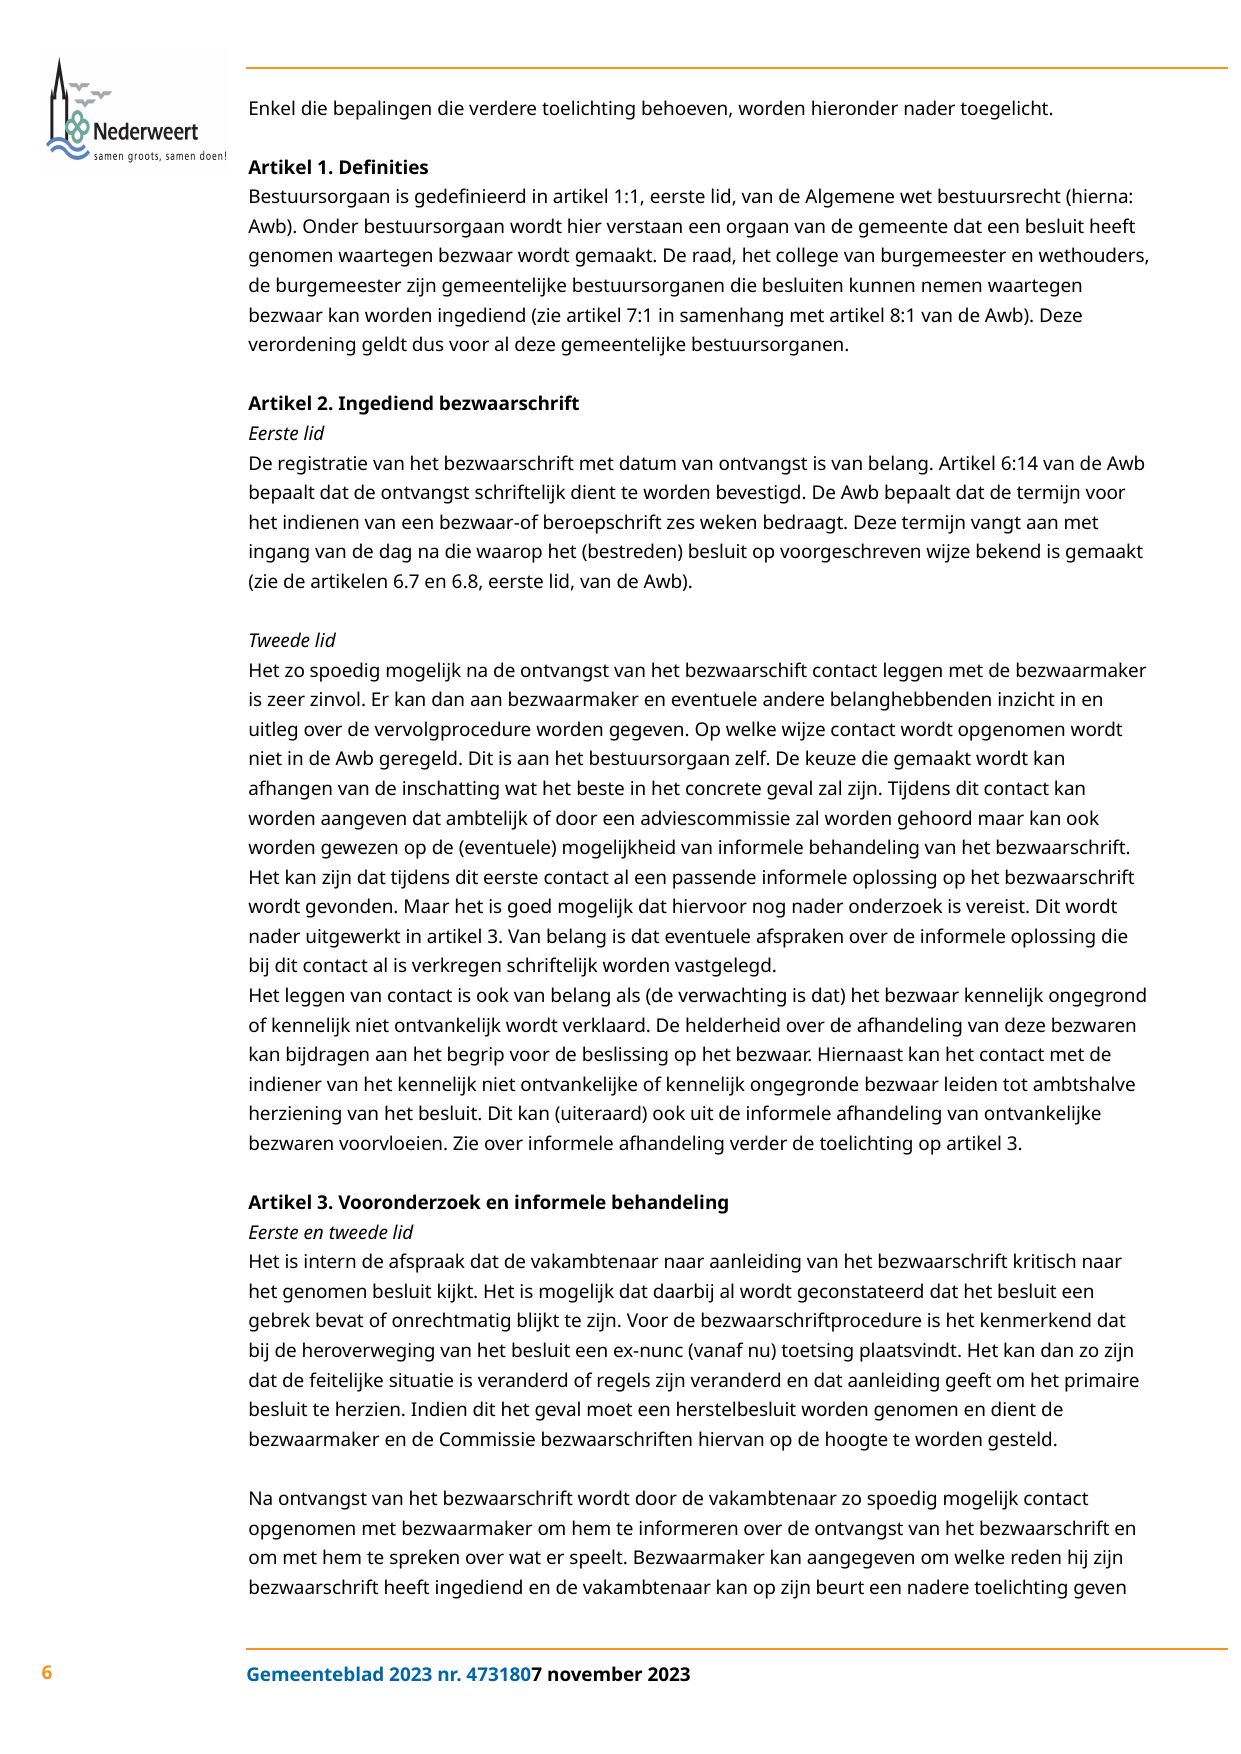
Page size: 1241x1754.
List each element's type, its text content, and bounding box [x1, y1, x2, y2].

text Tweede lid [248, 627, 1152, 653]
picture [41, 47, 231, 172]
text Na ontvangst van het bezwaarschrift wordt door de vakambtenaar zo spoedig mogelijk contact opgenomen met bezwaarmaker om hem te informeren over de ontvangst van het bezwaarschrift en om met hem te spreken over wat er speelt. Bezwaarmaker kan aangegeven om welke reden hij zijn bezwaarschrift heeft ingediend en de vakambtenaar kan op zijn beurt een nadere toelichting geven [248, 1485, 1152, 1600]
text Het is intern de afspraak dat de vakambtenaar naar aanleiding van het bezwaarschrift kritisch naar het genomen besluit kijkt. Het is mogelijk dat daarbij al wordt geconstateerd dat het besluit een gebrek bevat of onrechtmatig blijkt te zijn. Voor de bezwaarschriftprocedure is het kenmerkend dat bij de heroverweging van het besluit een ex-nunc (vanaf nu) toetsing plaatsvindt. Het kan dan zo zijn dat de feitelijke situatie is veranderd of regels zijn veranderd en dat aanleiding geeft om het primaire besluit te herzien. Indien dit het geval moet een herstelbesluit worden genomen en dient de bezwaarmaker en de Commissie bezwaarschriften hiervan op de hoogte te worden gesteld. [248, 1248, 1152, 1452]
text Het leggen van contact is ook van belang als (de verwachting is dat) het bezwaar kennelijk ongegrond of kennelijk niet ontvankelijk wordt verklaard. De helderheid over de afhandeling van deze bezwaren kan bijdragen aan het begrip voor de beslissing op het bezwaar. Hiernaast kan het contact met de indiener van het kennelijk niet ontvankelijke of kennelijk ongegronde bezwaar leiden tot ambtshalve herziening van het besluit. Dit kan (uiteraard) ook uit de informele afhandeling van ontvankelijke bezwaren voorvloeien. Zie over informele afhandeling verder de toelichting op artikel 3. [248, 982, 1152, 1156]
text Het zo spoedig mogelijk na de ontvangst van het bezwaarschift contact leggen met de bezwaarmaker is zeer zinvol. Er kan dan aan bezwaarmaker en eventuele andere belanghebbenden inzicht in en uitleg over de vervolgprocedure worden gegeven. Op welke wijze contact wordt opgenomen wordt niet in de Awb geregeld. Dit is aan het bestuursorgaan zelf. De keuze die gemaakt wordt kan afhangen van de inschatting wat het beste in het concrete geval zal zijn. Tijdens dit contact kan worden aangeven dat ambtelijk of door een adviescommissie zal worden gehoord maar kan ook worden gewezen op de (eventuele) mogelijkheid van informele behandeling van het bezwaarschrift. Het kan zijn dat tijdens dit eerste contact al een passende informele oplossing op het bezwaarschrift wordt gevonden. Maar het is goed mogelijk dat hiervoor nog nader onderzoek is vereist. Dit wordt nader uitgewerkt in artikel 3. Van belang is dat eventuele afspraken over de informele oplossing die bij dit contact al is verkregen schriftelijk worden vastgelegd. [248, 657, 1152, 978]
text Eerste en tweede lid [248, 1219, 1152, 1245]
text Bestuursorgaan is gedefinieerd in artikel 1:1, eerste lid, van de Algemene wet bestuursrecht (hierna: Awb). Onder bestuursorgaan wordt hier verstaan een orgaan van de gemeente dat een besluit heeft genomen waartegen bezwaar wordt gemaakt. De raad, het college van burgemeester en wethouders, de burgemeester zijn gemeentelijke bestuursorganen die besluiten kunnen nemen waartegen bezwaar kan worden ingediend (zie artikel 7:1 in samenhang met artikel 8:1 van de Awb). Deze verordening geldt dus voor al deze gemeentelijke bestuursorganen. [248, 183, 1152, 357]
text De registratie van het bezwaarschrift met datum van ontvangst is van belang. Artikel 6:14 van de Awb bepaalt dat de ontvangst schriftelijk dient te worden bevestigd. De Awb bepaalt dat de termijn voor het indienen van een bezwaar-of beroepschrift zes weken bedraagt. Deze termijn vangt aan met ingang van de dag na die waarop het (bestreden) besluit op voorgeschreven wijze bekend is gemaakt (zie de artikelen 6.7 en 6.8, eerste lid, van de Awb). [248, 450, 1152, 594]
text Enkel die bepalingen die verdere toelichting behoeven, worden hieronder nader toegelicht. [248, 95, 1152, 121]
text Eerste lid [248, 420, 1152, 446]
text Artikel 3. Vooronderzoek en informele behandeling [248, 1189, 1152, 1215]
text Artikel 1. Definities [248, 154, 1152, 180]
text Artikel 2. Ingediend bezwaarschrift [248, 391, 1152, 416]
